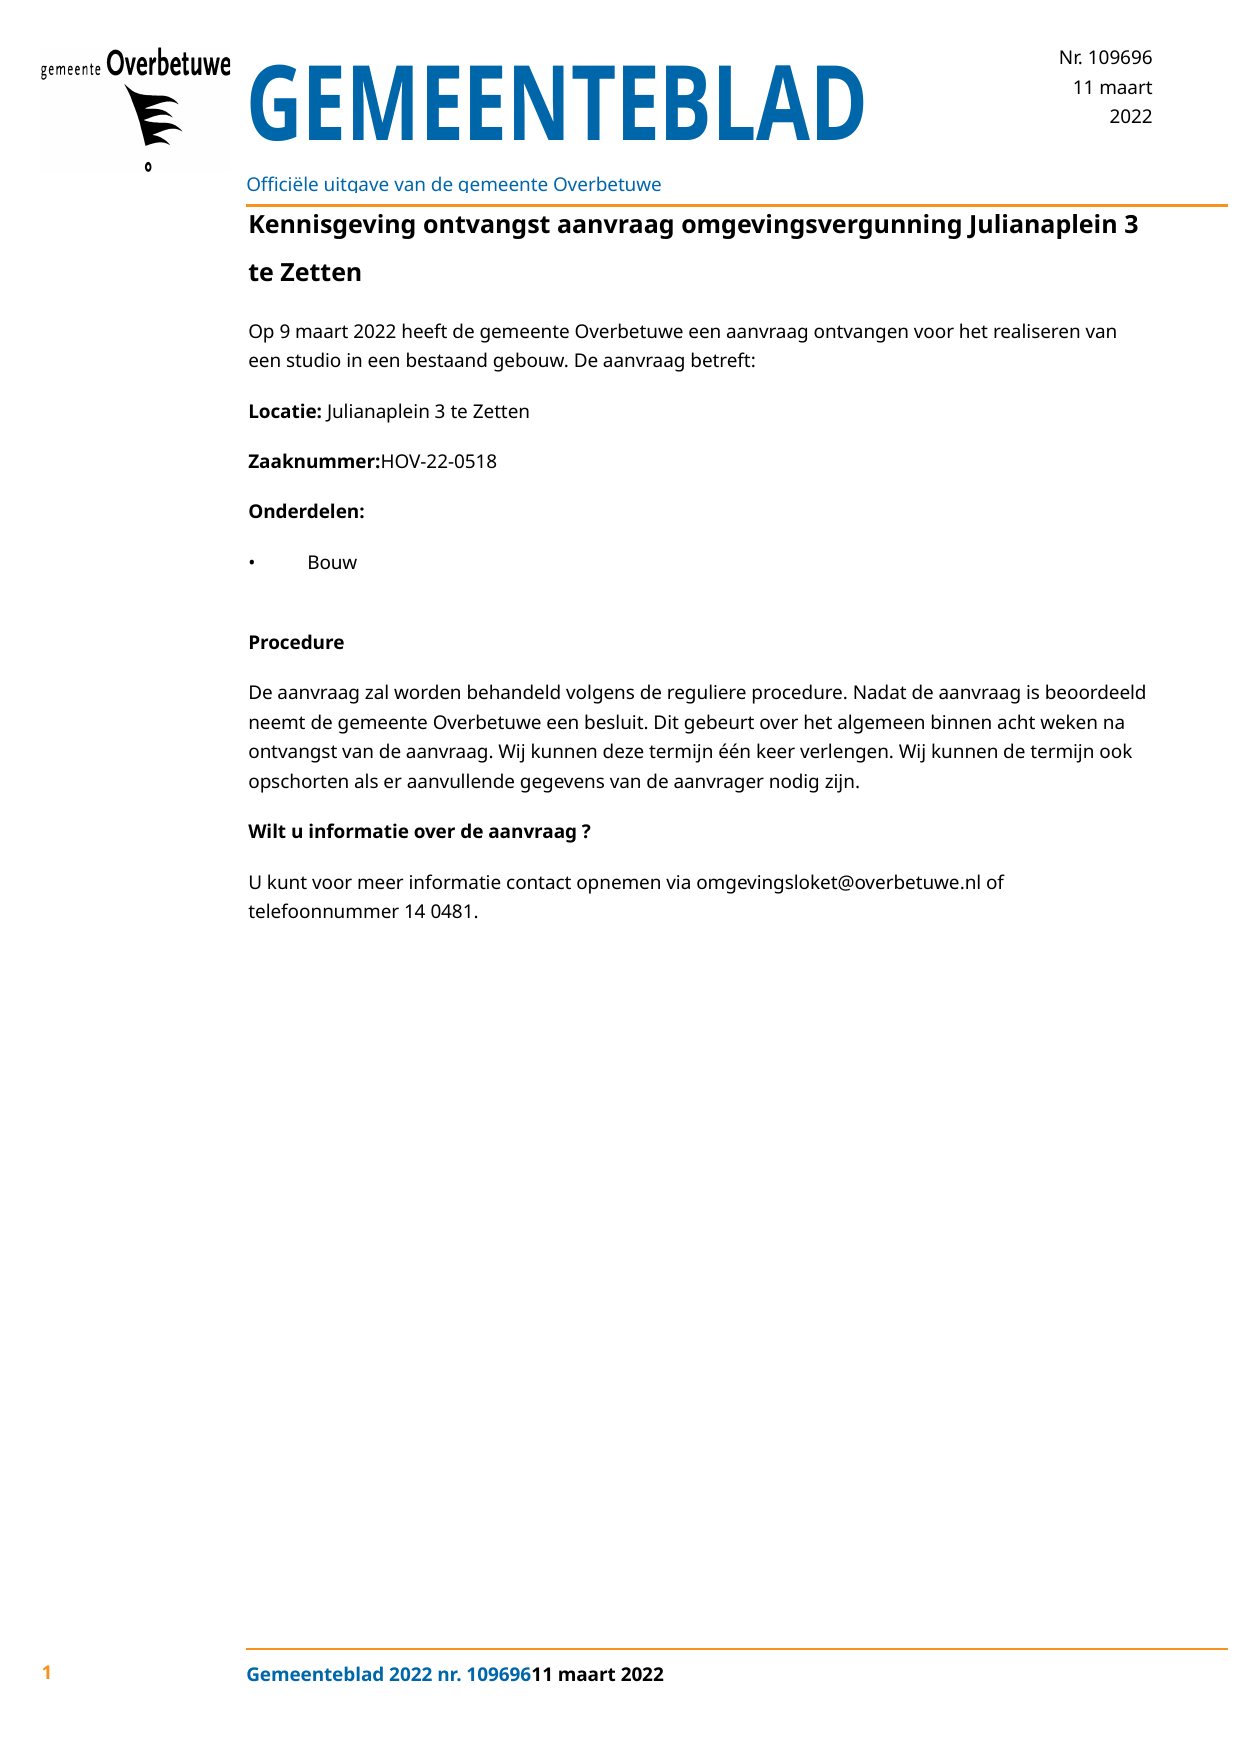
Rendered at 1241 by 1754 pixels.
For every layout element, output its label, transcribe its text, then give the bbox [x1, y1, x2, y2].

text Procedure [248, 629, 1152, 655]
text Onderdelen: [248, 499, 1152, 524]
text De aanvraag zal worden behandeld volgens de reguliere procedure. Nadat de aanvraag is beoordeeld neemt de gemeente Overbetuwe een besluit. Dit gebeurt over het algemeen binnen acht weken na ontvangst van de aanvraag. Wij kunnen deze termijn één keer verlengen. Wij kunnen de termijn ook opschorten als er aanvullende gegevens van de aanvrager nodig zijn. [248, 679, 1152, 794]
text Zaaknummer:HOV-22-0518 [248, 448, 1152, 474]
picture [41, 47, 231, 172]
text Locatie: Julianaplein 3 te Zetten [248, 398, 1152, 424]
text Op 9 maart 2022 heeft de gemeente Overbetuwe een aanvraag ontvangen voor het realiseren van een studio in een bestaand gebouw. De aanvraag betreft: [248, 318, 1152, 373]
list Bouw [248, 549, 1152, 575]
text Wilt u informatie over de aanvraag ? [248, 819, 1152, 844]
text Kennisgeving ontvangst aanvraag omgevingsvergunning Julianaplein 3 te Zetten [248, 207, 1152, 288]
text U kunt voor meer informatie contact opnemen via omgevingsloket@overbetuwe.nl of telefoonnummer 14 0481. [248, 869, 1152, 924]
